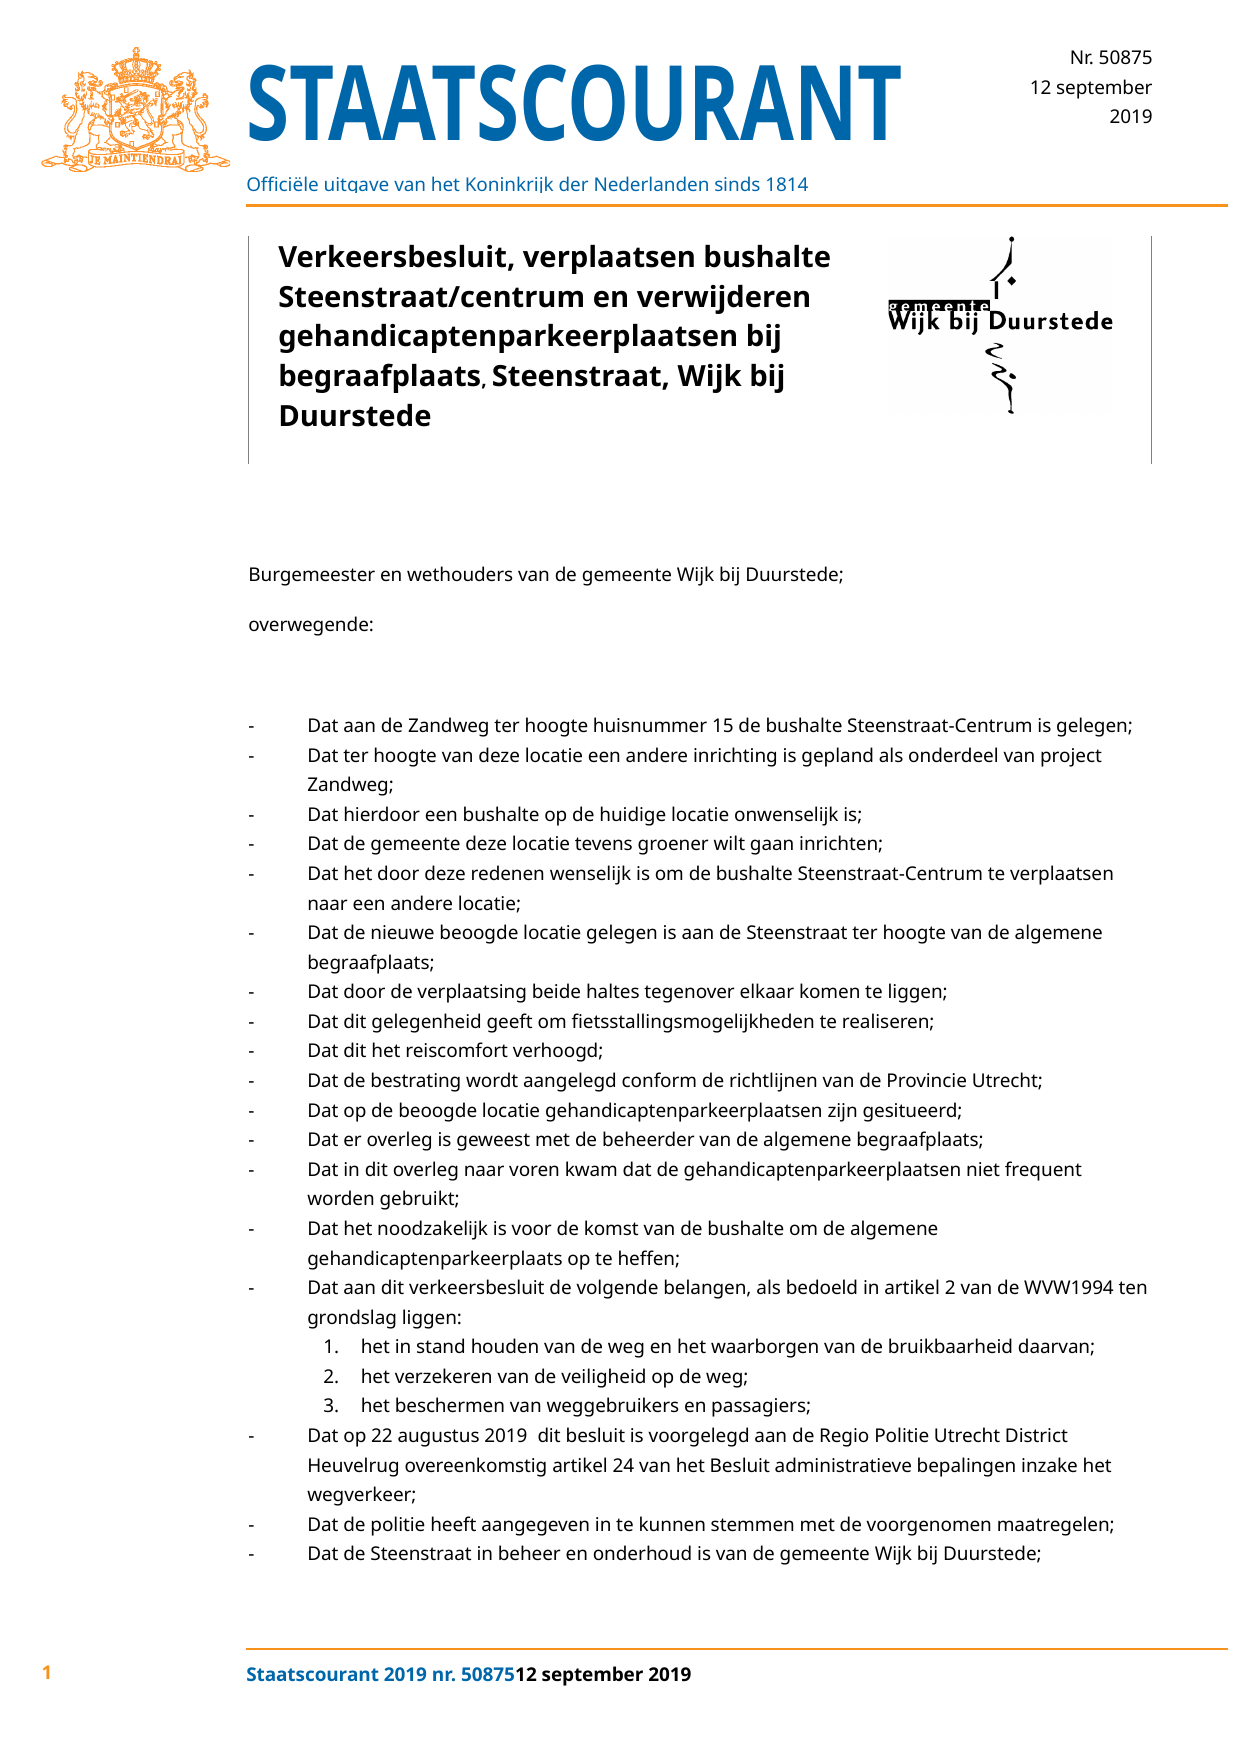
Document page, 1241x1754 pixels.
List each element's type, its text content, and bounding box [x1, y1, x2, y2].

list Dat aan dit verkeersbesluit de volgende belangen, als bedoeld in artikel 2 van de WVW1994 ten grondslag liggen: [248, 1274, 1152, 1330]
list Dat aan de Zandweg ter hoogte huisnummer 15 de bushalte Steenstraat-Centrum is gelegen; [248, 712, 1152, 738]
list het beschermen van weggebruikers en passagiers; [323, 1393, 1152, 1418]
list Dat ter hoogte van deze locatie een andere inrichting is gepland als onderdeel van project Zandweg; [248, 742, 1152, 797]
text Burgemeester en wethouders van de gemeente Wijk bij Duurstede; [248, 561, 1152, 587]
picture [888, 236, 1113, 414]
list Dat de nieuwe beoogde locatie gelegen is aan de Steenstraat ter hoogte van de algemene begraafplaats; [248, 919, 1152, 975]
list Dat de bestrating wordt aangelegd conform de richtlijnen van de Provincie Utrecht; [248, 1067, 1152, 1093]
list Dat hierdoor een bushalte op de huidige locatie onwenselijk is; [248, 801, 1152, 827]
list Dat dit gelegenheid geeft om fietsstallingsmogelijkheden te realiseren; [248, 1008, 1152, 1034]
list Dat de gemeente deze locatie tevens groener wilt gaan inrichten; [248, 831, 1152, 856]
list Dat de Steenstraat in beheer en onderhoud is van de gemeente Wijk bij Duurstede; [248, 1541, 1152, 1566]
list Dat de politie heeft aangegeven in te kunnen stemmen met de voorgenomen maatregelen; [248, 1511, 1152, 1537]
table_header Verkeersbesluit, verplaatsen bushalte Steenstraat/centrum en verwijderen gehandicaptenparkeerplaatsen bij begraafplaats, Steenstraat, Wijk bij Duurstede [249, 236, 850, 464]
list het in stand houden van de weg en het waarborgen van de bruikbaarheid daarvan; [323, 1333, 1152, 1359]
list Dat door de verplaatsing beide haltes tegenover elkaar komen te liggen; [248, 978, 1152, 1004]
list Dat op de beoogde locatie gehandicaptenparkeerplaatsen zijn gesitueerd; [248, 1097, 1152, 1123]
list Dat het door deze redenen wenselijk is om de bushalte Steenstraat-Centrum te verplaatsen naar een andere locatie; [248, 860, 1152, 916]
picture [41, 47, 231, 172]
list Dat op 22 augustus 2019 dit besluit is voorgelegd aan de Regio Politie Utrecht District Heuvelrug overeenkomstig artikel 24 van het Besluit administratieve bepalingen inzake het wegverkeer; [248, 1422, 1152, 1507]
table_header [850, 236, 888, 413]
list Dat in dit overleg naar voren kwam dat de gehandicaptenparkeerplaatsen niet frequent worden gebruikt; [248, 1156, 1152, 1211]
table_header [1113, 236, 1151, 413]
table_header [850, 414, 1151, 464]
list het verzekeren van de veiligheid op de weg; [323, 1363, 1152, 1389]
list Dat dit het reiscomfort verhoogd; [248, 1038, 1152, 1063]
list Dat er overleg is geweest met de beheerder van de algemene begraafplaats; [248, 1126, 1152, 1152]
list Dat het noodzakelijk is voor de komst van de bushalte om de algemene gehandicaptenparkeerplaats op te heffen; [248, 1215, 1152, 1271]
text overwegende: [248, 611, 1152, 637]
